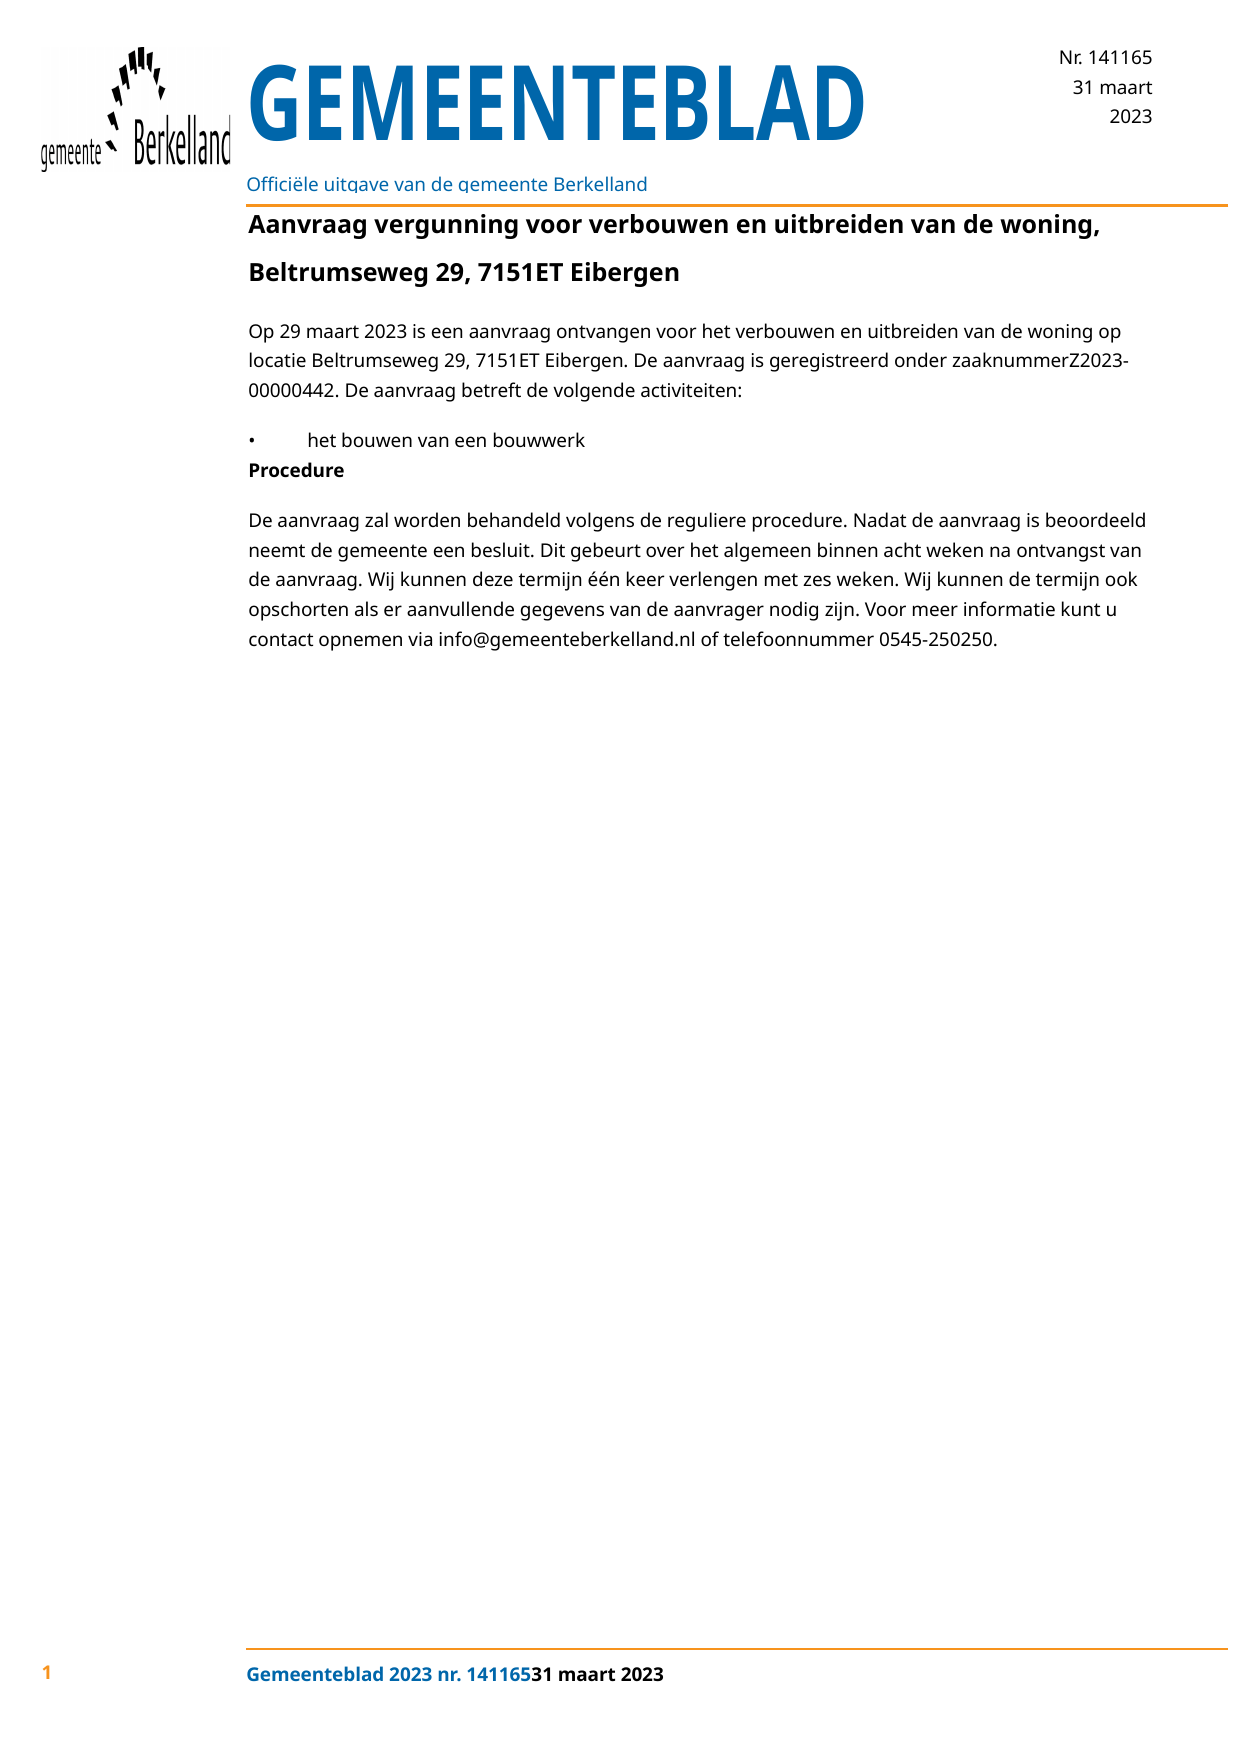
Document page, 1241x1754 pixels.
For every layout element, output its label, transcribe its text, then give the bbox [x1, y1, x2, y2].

text Op 29 maart 2023 is een aanvraag ontvangen voor het verbouwen en uitbreiden van de woning op locatie Beltrumseweg 29, 7151ET Eibergen. De aanvraag is geregistreerd onder zaaknummerZ2023-00000442. De aanvraag betreft de volgende activiteiten: [248, 318, 1152, 403]
picture [41, 47, 231, 172]
text Procedure [248, 457, 1152, 483]
text Aanvraag vergunning voor verbouwen en uitbreiden van de woning, Beltrumseweg 29, 7151ET Eibergen [248, 207, 1152, 288]
text De aanvraag zal worden behandeld volgens de reguliere procedure. Nadat de aanvraag is beoordeeld neemt de gemeente een besluit. Dit gebeurt over het algemeen binnen acht weken na ontvangst van de aanvraag. Wij kunnen deze termijn één keer verlengen met zes weken. Wij kunnen de termijn ook opschorten als er aanvullende gegevens van de aanvrager nodig zijn. Voor meer informatie kunt u contact opnemen via info@gemeenteberkelland.nl of telefoonnummer 0545-250250. [248, 507, 1152, 652]
list het bouwen van een bouwwerk [248, 427, 1152, 453]
